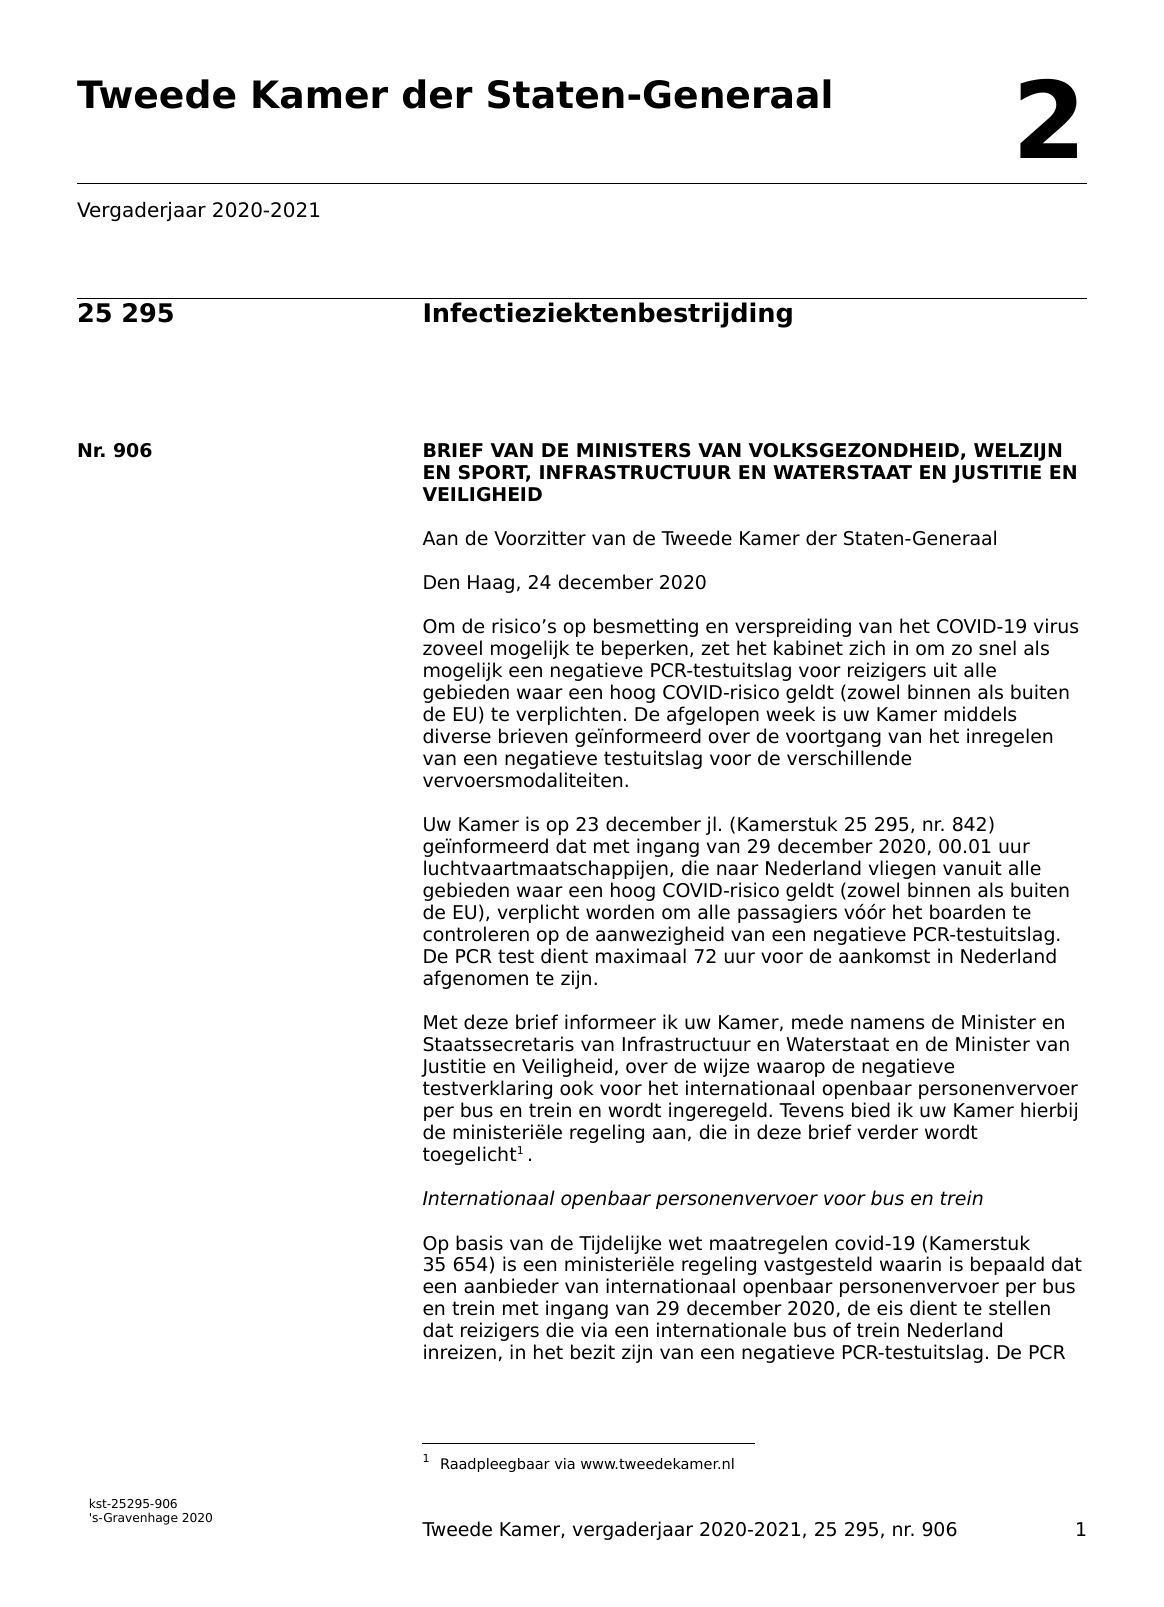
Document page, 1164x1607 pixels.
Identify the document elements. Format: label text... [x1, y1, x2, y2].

text Op basis van de Tijdelijke wet maatregelen covid-19 (Kamerstuk 35 654) is een ministeriële regeling vastgesteld waarin is bepaald dat een aanbieder van internationaal openbaar personenvervoer per bus en trein met ingang van 29 december 2020, de eis dient te stellen dat reizigers die via een internationale bus of trein Nederland inreizen, in het bezit zijn van een negatieve PCR-testuitslag. De PCR [422, 1232, 1087, 1364]
text 's-Gravenhage 2020 [88, 1511, 323, 1525]
table_header Tweede Kamer der Staten-Generaal [77, 59, 886, 183]
text Om de risico’s op besmetting en verspreiding van het COVID-19 virus zoveel mogelijk te beperken, zet het kabinet zich in om zo snel als mogelijk een negatieve PCR-testuitslag voor reizigers uit alle gebieden waar een hoog COVID-risico geldt (zowel binnen als buiten de EU) te verplichten. De afgelopen week is uw Kamer middels diverse brieven geïnformeerd over de voortgang van het inregelen van een negatieve testuitslag voor de verschillende vervoersmodaliteiten. [422, 616, 1087, 792]
text Den Haag, 24 december 2020 [422, 572, 1087, 594]
table_cell Vergaderjaar 2020-2021 [77, 184, 1087, 298]
text Raadpleegbaar via www.tweedekamer.nl [422, 1452, 1087, 1474]
text Uw Kamer is op 23 december jl. (Kamerstuk 25 295, nr. 842) geïnformeerd dat met ingang van 29 december 2020, 00.01 uur luchtvaartmaatschappijen, die naar Nederland vliegen vanuit alle gebieden waar een hoog COVID-risico geldt (zowel binnen als buiten de EU), verplicht worden om alle passagiers vóór het boarden te controleren op de aanwezigheid van een negatieve PCR-testuitslag. De PCR test dient maximaal 72 uur voor de aankomst in Nederland afgenomen te zijn. [422, 814, 1087, 990]
subtitle Internationaal openbaar personenvervoer voor bus en trein [422, 1188, 1087, 1210]
text Aan de Voorzitter van de Tweede Kamer der Staten-Generaal [422, 528, 1087, 550]
subtitle 25 295 Infectieziektenbestrijding [77, 299, 1087, 329]
table_header 2 [886, 59, 1087, 183]
text kst-25295-906 [88, 1497, 323, 1511]
text Met deze brief informeer ik uw Kamer, mede namens de Minister en Staatssecretaris van Infrastructuur en Waterstaat en de Minister van Justitie en Veiligheid, over de wijze waarop de negatieve testverklaring ook voor het internationaal openbaar personenvervoer per bus en trein en wordt ingeregeld. Tevens bied ik uw Kamer hierbij de ministeriële regeling aan, die in deze brief verder wordt toegelicht. [422, 1012, 1087, 1166]
subtitle Nr. 906 BRIEF VAN DE MINISTERS VAN VOLKSGEZONDHEID, WELZIJN EN SPORT, INFRASTRUCTUUR EN WATERSTAAT EN JUSTITIE EN VEILIGHEID [77, 440, 1087, 506]
